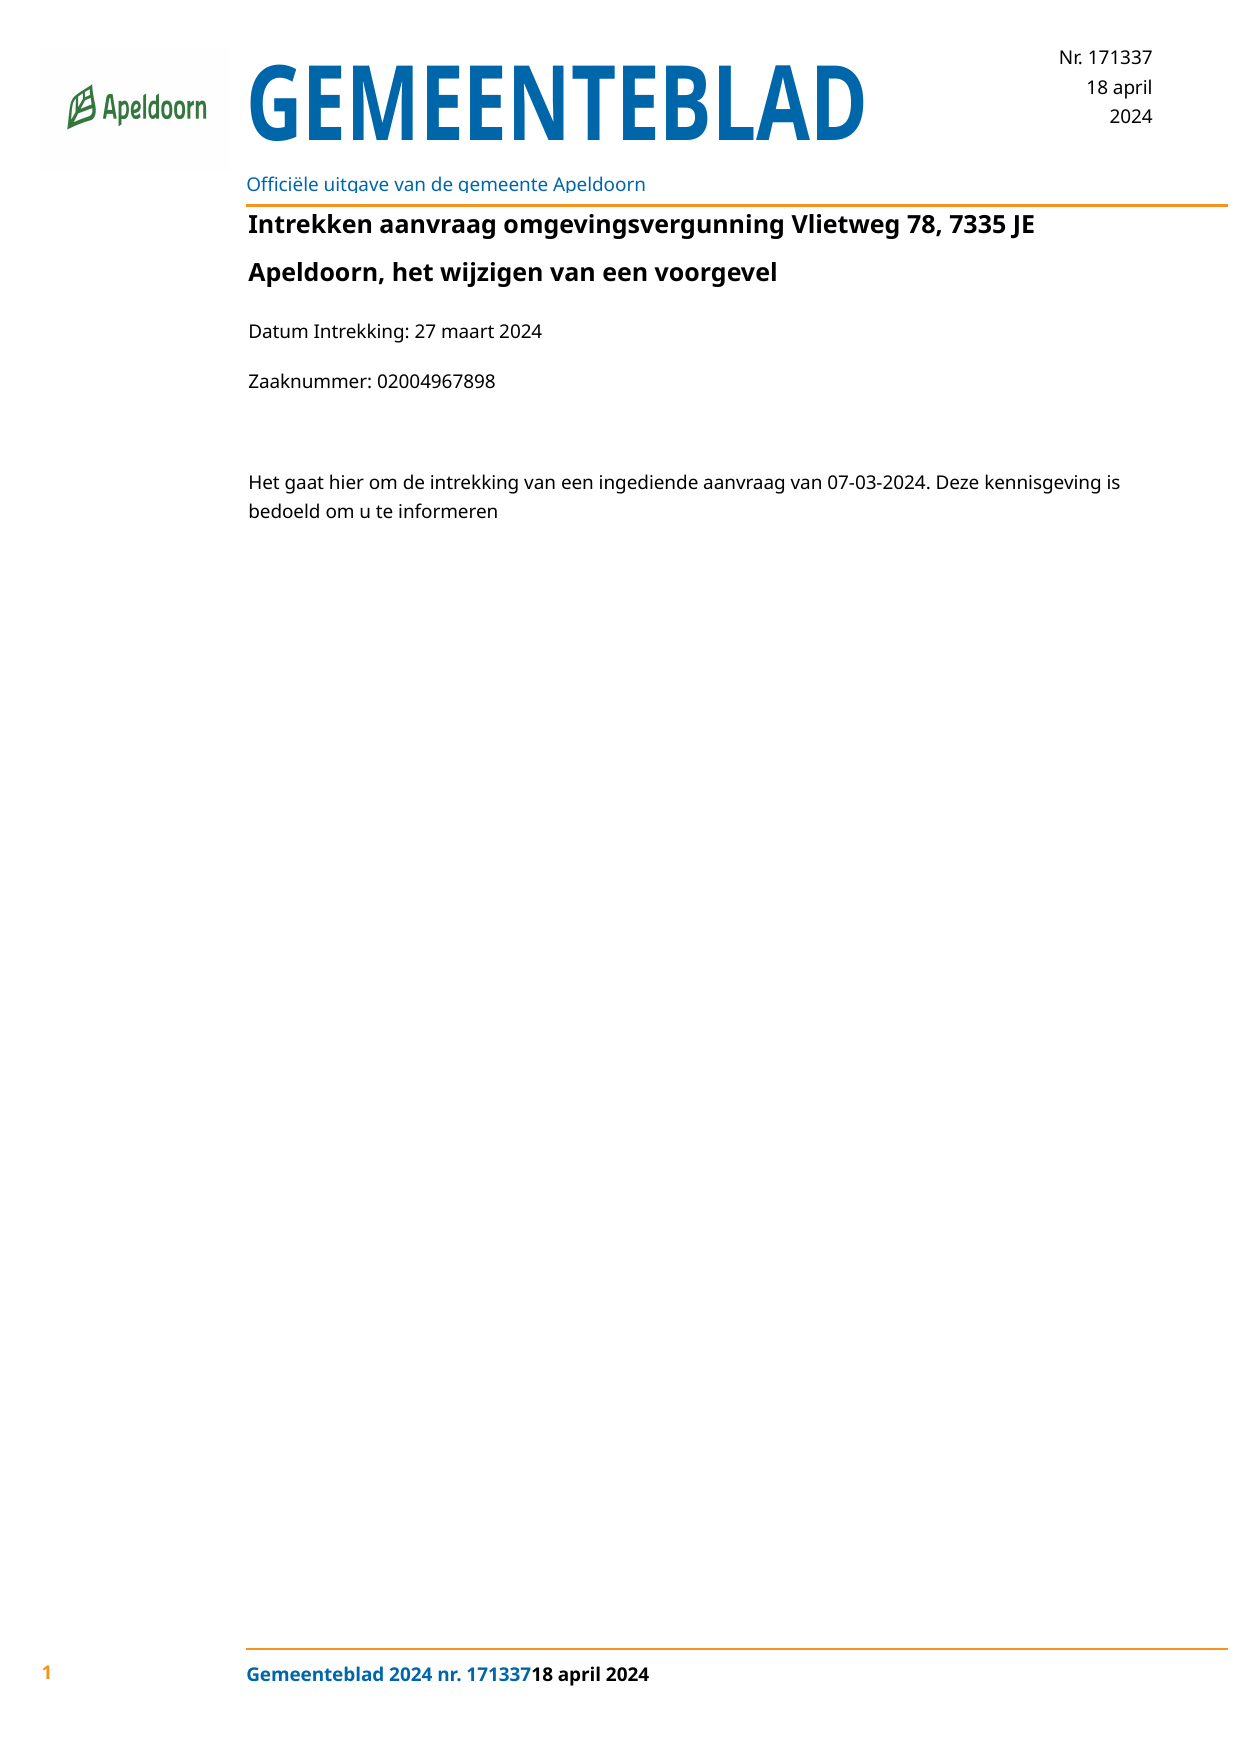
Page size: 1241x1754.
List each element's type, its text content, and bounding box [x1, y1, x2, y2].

text Het gaat hier om de intrekking van een ingediende aanvraag van 07-03-2024. Deze kennisgeving is bedoeld om u te informeren [248, 469, 1152, 524]
text Zaaknummer: 02004967898 [248, 368, 1152, 394]
picture [41, 47, 231, 172]
text Intrekken aanvraag omgevingsvergunning Vlietweg 78, 7335 JE Apeldoorn, het wijzigen van een voorgevel [248, 207, 1152, 288]
text Datum Intrekking: 27 maart 2024 [248, 318, 1152, 344]
